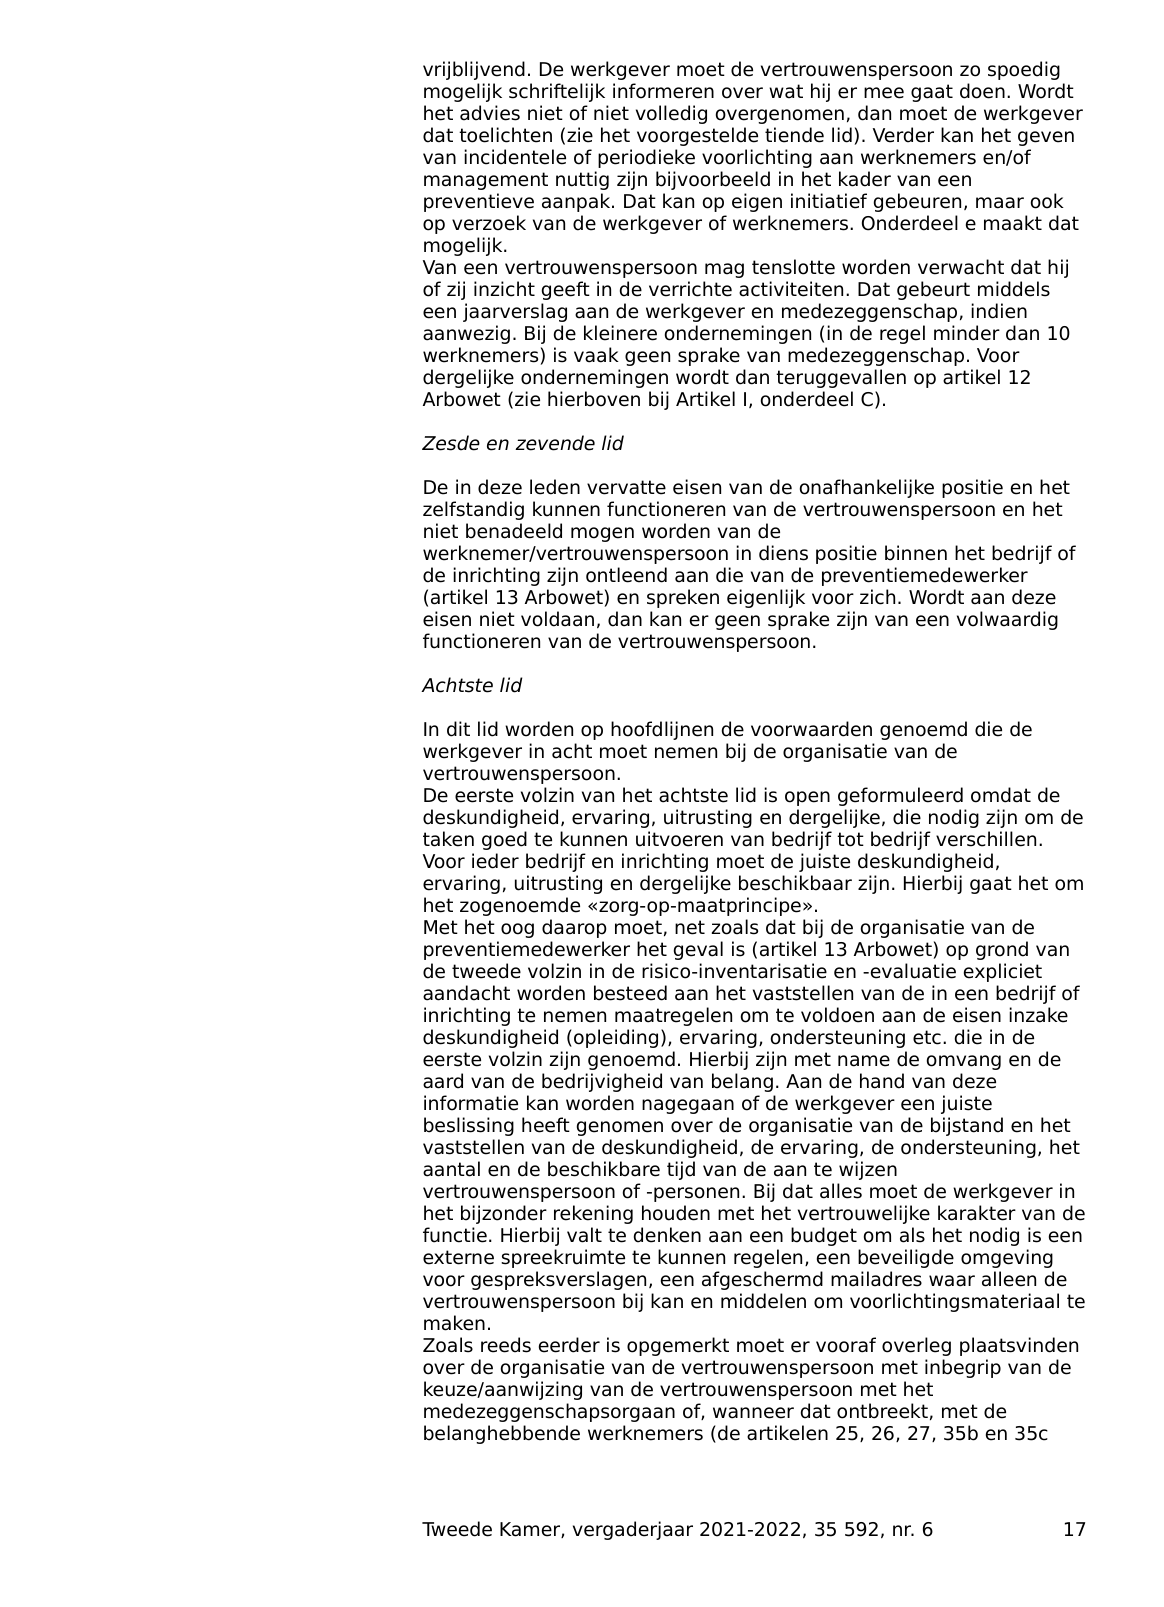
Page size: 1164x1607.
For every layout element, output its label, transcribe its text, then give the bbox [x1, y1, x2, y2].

subtitle Achtste lid [422, 675, 1087, 697]
subtitle Zesde en zevende lid [422, 433, 1087, 455]
text Met het oog daarop moet, net zoals dat bij de organisatie van de preventiemedewerker het geval is (artikel 13 Arbowet) op grond van de tweede volzin in de risico-inventarisatie en -evaluatie expliciet aandacht worden besteed aan het vaststellen van de in een bedrijf of inrichting te nemen maatregelen om te voldoen aan de eisen inzake deskundigheid (opleiding), ervaring, ondersteuning etc. die in de eerste volzin zijn genoemd. Hierbij zijn met name de omvang en de aard van de bedrijvigheid van belang. Aan de hand van deze informatie kan worden nagegaan of de werkgever een juiste beslissing heeft genomen over de organisatie van de bijstand en het vaststellen van de deskundigheid, de ervaring, de ondersteuning, het aantal en de beschikbare tijd van de aan te wijzen vertrouwenspersoon of -personen. Bij dat alles moet de werkgever in het bijzonder rekening houden met het vertrouwelijke karakter van de functie. Hierbij valt te denken aan een budget om als het nodig is een externe spreekruimte te kunnen regelen, een beveiligde omgeving voor gespreksverslagen, een afgeschermd mailadres waar alleen de vertrouwenspersoon bij kan en middelen om voorlichtingsmateriaal te maken. [422, 917, 1087, 1335]
text De eerste volzin van het achtste lid is open geformuleerd omdat de deskundigheid, ervaring, uitrusting en dergelijke, die nodig zijn om de taken goed te kunnen uitvoeren van bedrijf tot bedrijf verschillen. Voor ieder bedrijf en inrichting moet de juiste deskundigheid, ervaring, uitrusting en dergelijke beschikbaar zijn. Hierbij gaat het om het zogenoemde «zorg-op-maatprincipe». [422, 785, 1087, 917]
text vrijblijvend. De werkgever moet de vertrouwenspersoon zo spoedig mogelijk schriftelijk informeren over wat hij er mee gaat doen. Wordt het advies niet of niet volledig overgenomen, dan moet de werkgever dat toelichten (zie het voorgestelde tiende lid). Verder kan het geven van incidentele of periodieke voorlichting aan werknemers en/of management nuttig zijn bijvoorbeeld in het kader van een preventieve aanpak. Dat kan op eigen initiatief gebeuren, maar ook op verzoek van de werkgever of werknemers. Onderdeel e maakt dat mogelijk. [422, 59, 1087, 257]
text De in deze leden vervatte eisen van de onafhankelijke positie en het zelfstandig kunnen functioneren van de vertrouwenspersoon en het niet benadeeld mogen worden van de werknemer/vertrouwenspersoon in diens positie binnen het bedrijf of de inrichting zijn ontleend aan die van de preventiemedewerker (artikel 13 Arbowet) en spreken eigenlijk voor zich. Wordt aan deze eisen niet voldaan, dan kan er geen sprake zijn van een volwaardig functioneren van de vertrouwenspersoon. [422, 477, 1087, 653]
text In dit lid worden op hoofdlijnen de voorwaarden genoemd die de werkgever in acht moet nemen bij de organisatie van de vertrouwenspersoon. [422, 719, 1087, 785]
text Zoals reeds eerder is opgemerkt moet er vooraf overleg plaatsvinden over de organisatie van de vertrouwenspersoon met inbegrip van de keuze/aanwijzing van de vertrouwenspersoon met het medezeggenschapsorgaan of, wanneer dat ontbreekt, met de belanghebbende werknemers (de artikelen 25, 26, 27, 35b en 35c [422, 1335, 1087, 1444]
text Van een vertrouwenspersoon mag tenslotte worden verwacht dat hij of zij inzicht geeft in de verrichte activiteiten. Dat gebeurt middels een jaarverslag aan de werkgever en medezeggenschap, indien aanwezig. Bij de kleinere ondernemingen (in de regel minder dan 10 werknemers) is vaak geen sprake van medezeggenschap. Voor dergelijke ondernemingen wordt dan teruggevallen op artikel 12 Arbowet (zie hierboven bij Artikel I, onderdeel C). [422, 257, 1087, 411]
